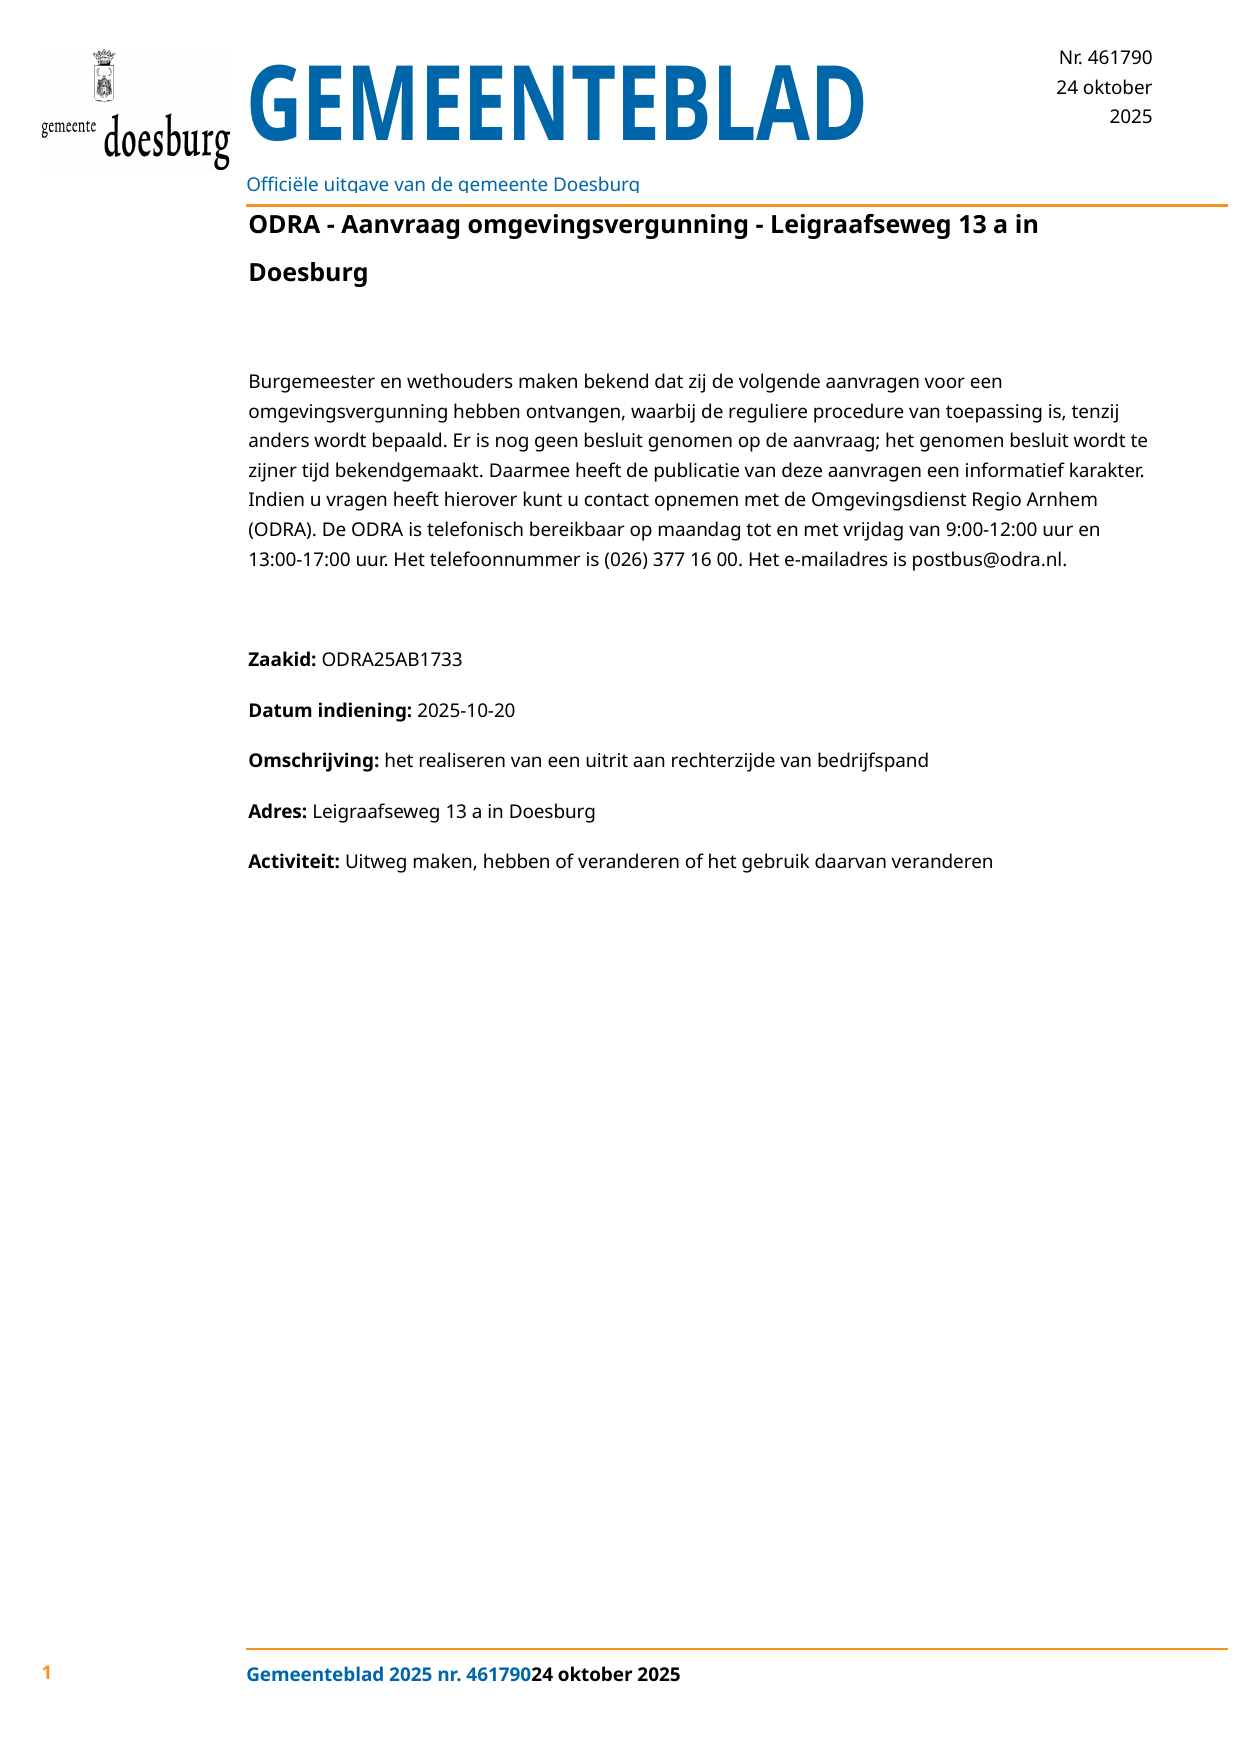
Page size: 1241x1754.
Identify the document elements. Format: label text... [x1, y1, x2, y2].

text Zaakid: ODRA25AB1733 [248, 647, 1152, 672]
picture [41, 47, 231, 172]
text ODRA - Aanvraag omgevingsvergunning - Leigraafseweg 13 a in Doesburg [248, 207, 1152, 288]
text Datum indiening: 2025-10-20 [248, 697, 1152, 723]
text Omschrijving: het realiseren van een uitrit aan rechterzijde van bedrijfspand [248, 747, 1152, 773]
text Adres: Leigraafseweg 13 a in Doesburg [248, 798, 1152, 824]
text Activiteit: Uitweg maken, hebben of veranderen of het gebruik daarvan veranderen [248, 848, 1152, 874]
text Burgemeester en wethouders maken bekend dat zij de volgende aanvragen voor een omgevingsvergunning hebben ontvangen, waarbij de reguliere procedure van toepassing is, tenzij anders wordt bepaald. Er is nog geen besluit genomen op de aanvraag; het genomen besluit wordt te zijner tijd bekendgemaakt. Daarmee heeft de publicatie van deze aanvragen een informatief karakter. Indien u vragen heeft hierover kunt u contact opnemen met de Omgevingsdienst Regio Arnhem (ODRA). De ODRA is telefonisch bereikbaar op maandag tot en met vrijdag van 9:00-12:00 uur en 13:00-17:00 uur. Het telefoonnummer is (026) 377 16 00. Het e-mailadres is postbus@odra.nl. [248, 368, 1152, 572]
